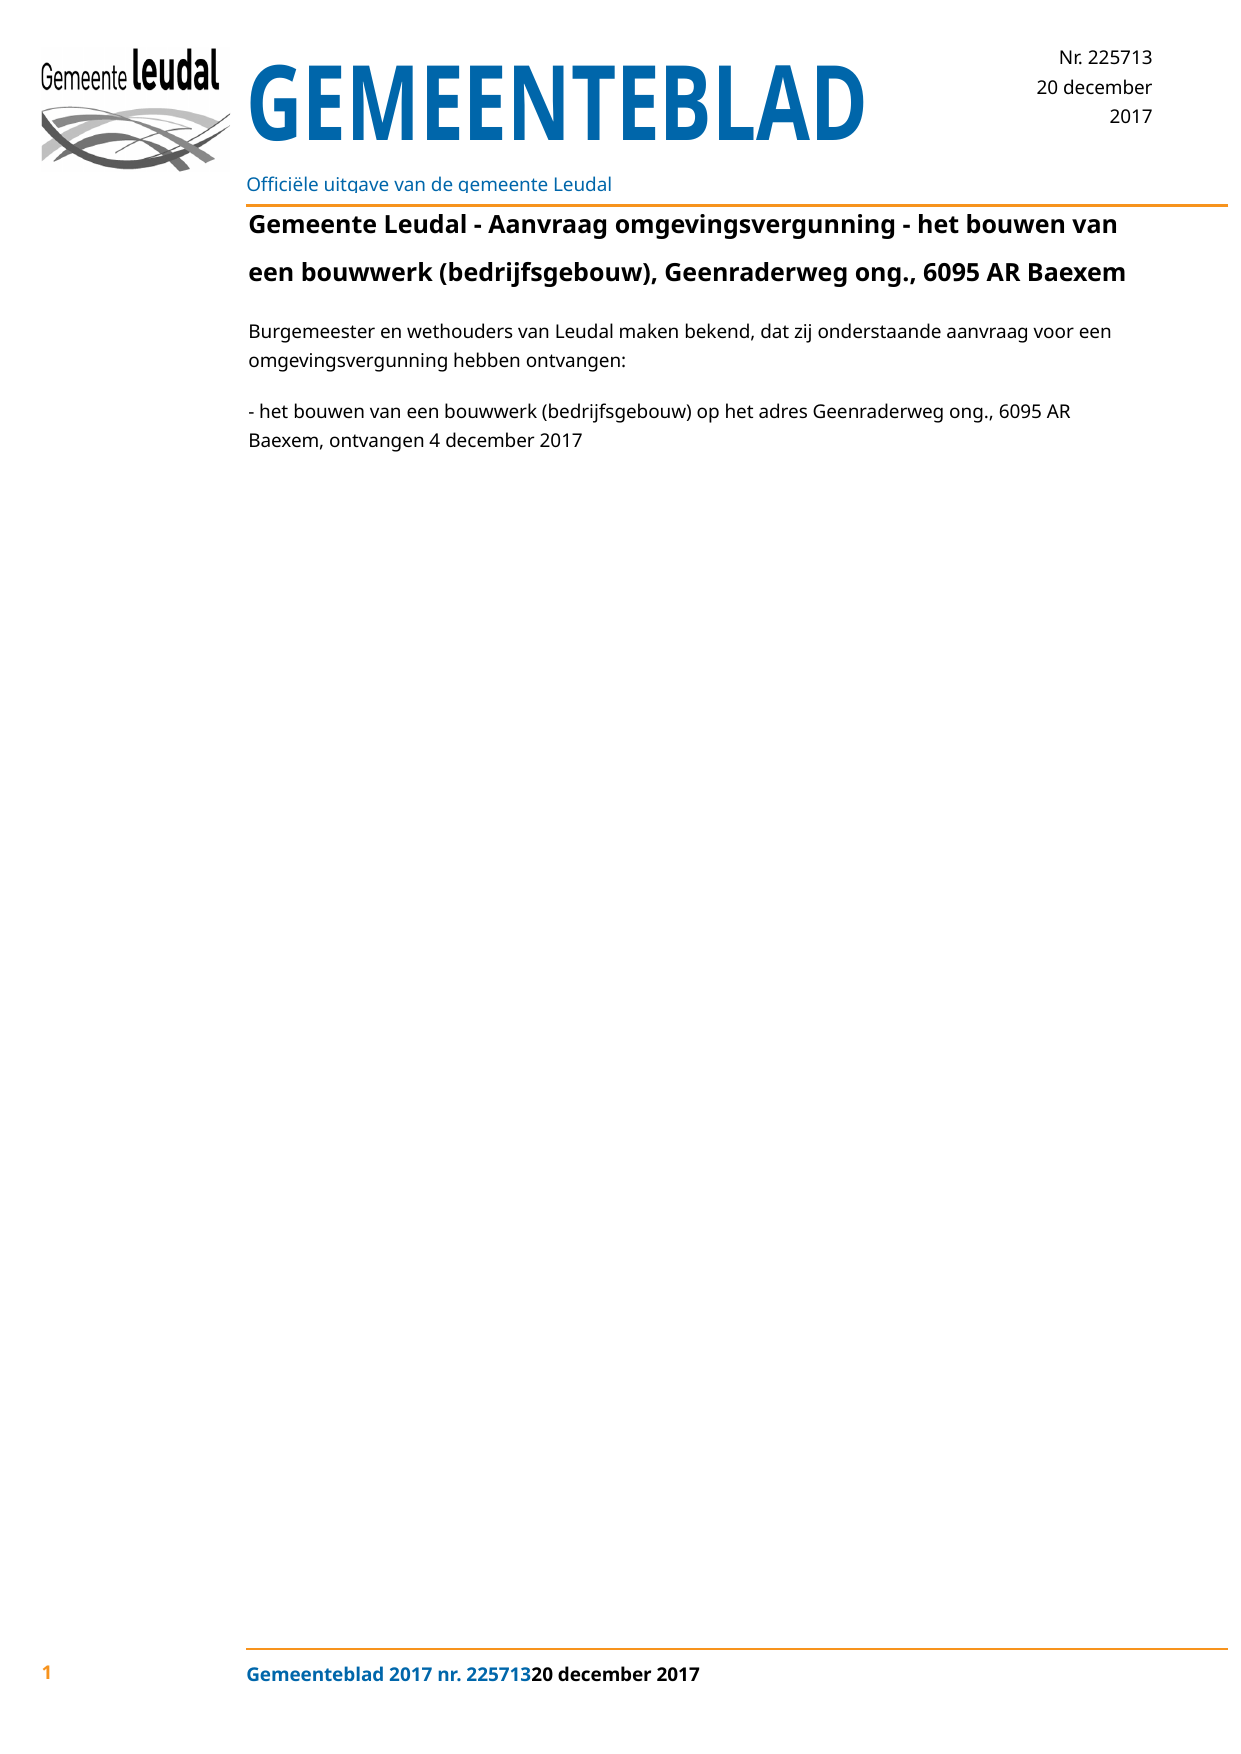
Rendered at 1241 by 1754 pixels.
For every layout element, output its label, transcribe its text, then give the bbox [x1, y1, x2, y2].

text Gemeente Leudal - Aanvraag omgevingsvergunning - het bouwen van een bouwwerk (bedrijfsgebouw), Geenraderweg ong., 6095 AR Baexem [248, 207, 1152, 288]
text - het bouwen van een bouwwerk (bedrijfsgebouw) op het adres Geenraderweg ong., 6095 AR Baexem, ontvangen 4 december 2017 [248, 398, 1152, 453]
text Burgemeester en wethouders van Leudal maken bekend, dat zij onderstaande aanvraag voor een omgevingsvergunning hebben ontvangen: [248, 318, 1152, 373]
picture [41, 47, 231, 172]
